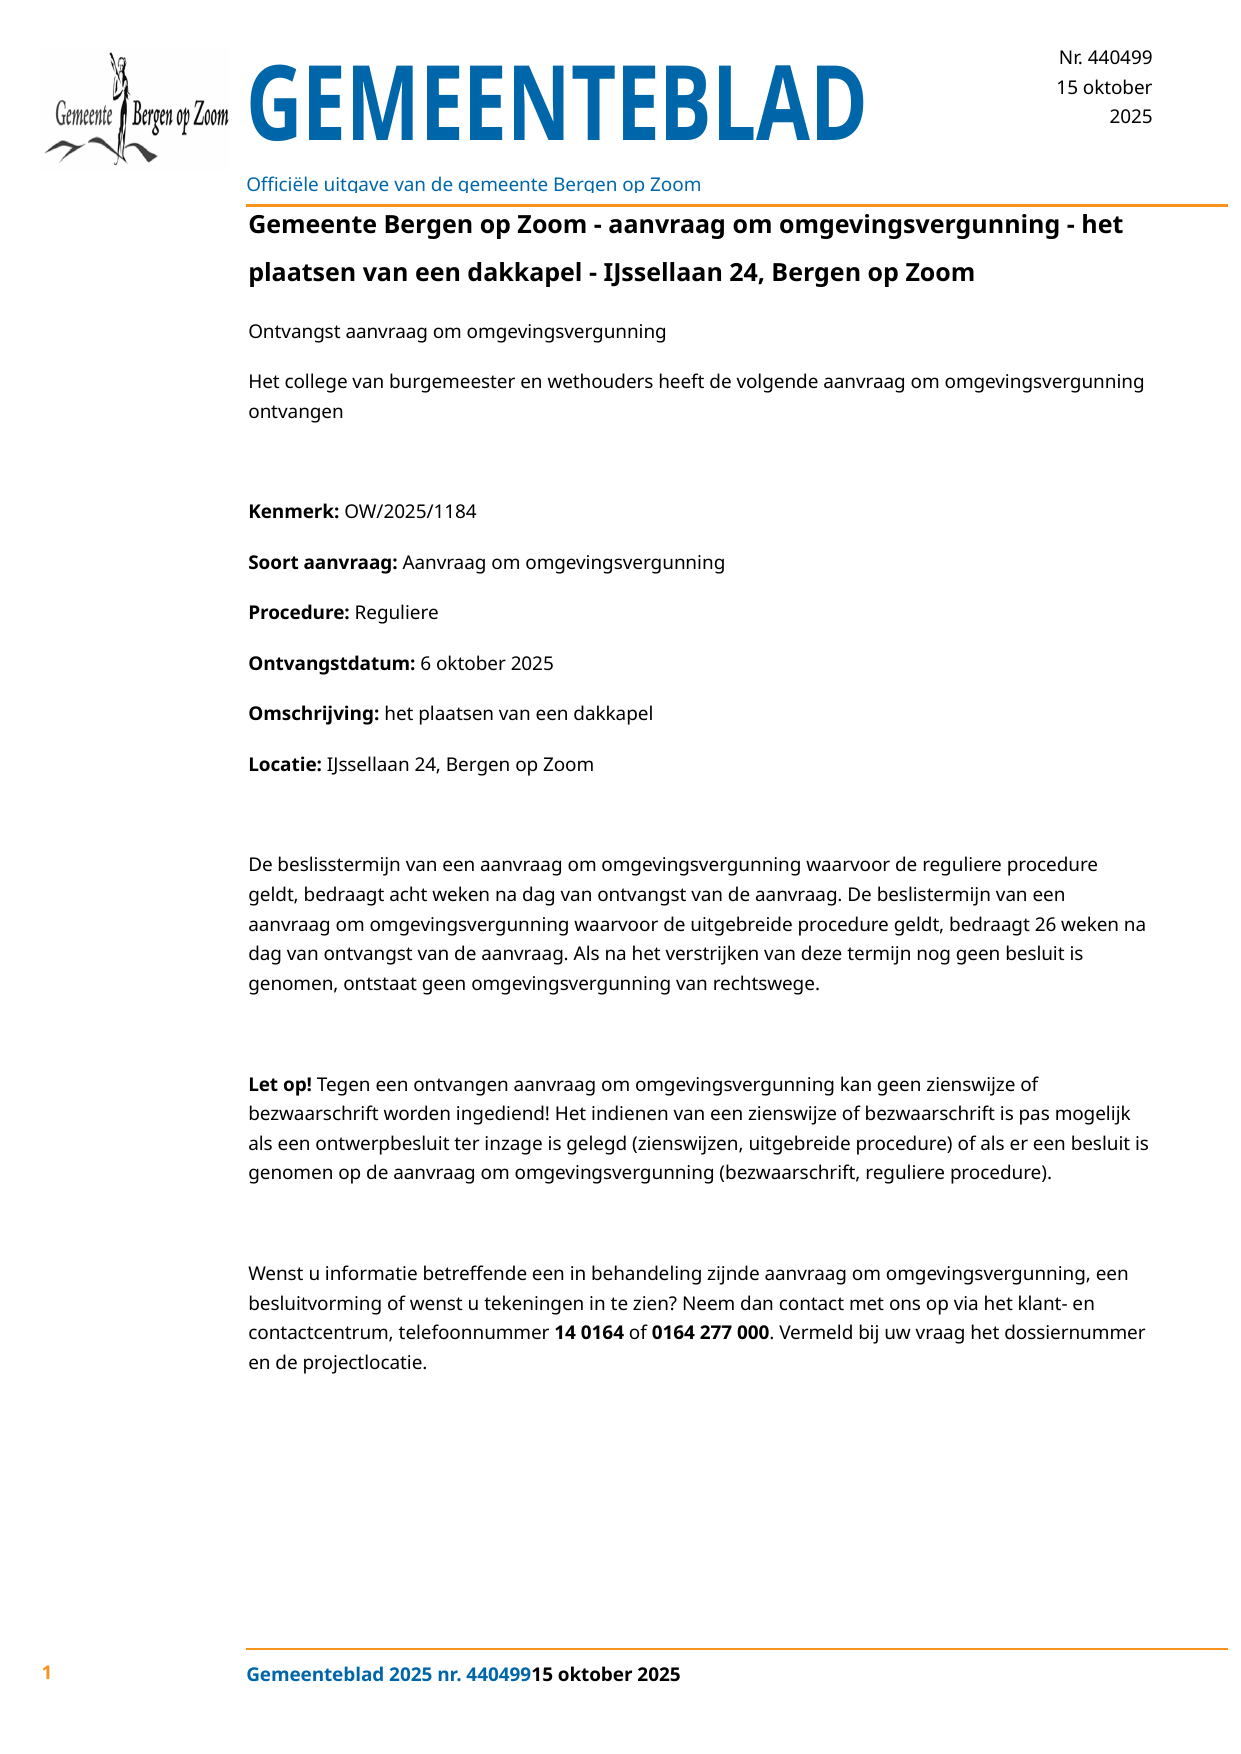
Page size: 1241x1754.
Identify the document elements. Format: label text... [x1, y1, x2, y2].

text Wenst u informatie betreffende een in behandeling zijnde aanvraag om omgevingsvergunning, een besluitvorming of wenst u tekeningen in te zien? Neem dan contact met ons op via het klant- en contactcentrum, telefoonnummer 14 0164 of 0164 277 000. Vermeld bij uw vraag het dossiernummer en de projectlocatie. [248, 1260, 1152, 1375]
text Soort aanvraag: Aanvraag om omgevingsvergunning [248, 549, 1152, 575]
text Ontvangstdatum: 6 oktober 2025 [248, 650, 1152, 676]
picture [41, 47, 231, 172]
text Kenmerk: OW/2025/1184 [248, 499, 1152, 524]
text Gemeente Bergen op Zoom - aanvraag om omgevingsvergunning - het plaatsen van een dakkapel - IJssellaan 24, Bergen op Zoom [248, 207, 1152, 288]
text Procedure: Reguliere [248, 599, 1152, 625]
text De beslisstermijn van een aanvraag om omgevingsvergunning waarvoor de reguliere procedure geldt, bedraagt acht weken na dag van ontvangst van de aanvraag. De beslistermijn van een aanvraag om omgevingsvergunning waarvoor de uitgebreide procedure geldt, bedraagt 26 weken na dag van ontvangst van de aanvraag. Als na het verstrijken van deze termijn nog geen besluit is genomen, ontstaat geen omgevingsvergunning van rechtswege. [248, 852, 1152, 996]
text Let op! Tegen een ontvangen aanvraag om omgevingsvergunning kan geen zienswijze of bezwaarschrift worden ingediend! Het indienen van een zienswijze of bezwaarschrift is pas mogelijk als een ontwerpbesluit ter inzage is gelegd (zienswijzen, uitgebreide procedure) of als er een besluit is genomen op de aanvraag om omgevingsvergunning (bezwaarschrift, reguliere procedure). [248, 1071, 1152, 1185]
text Het college van burgemeester en wethouders heeft de volgende aanvraag om omgevingsvergunning ontvangen [248, 368, 1152, 424]
text Locatie: IJssellaan 24, Bergen op Zoom [248, 751, 1152, 777]
text Omschrijving: het plaatsen van een dakkapel [248, 700, 1152, 726]
text Ontvangst aanvraag om omgevingsvergunning [248, 318, 1152, 344]
